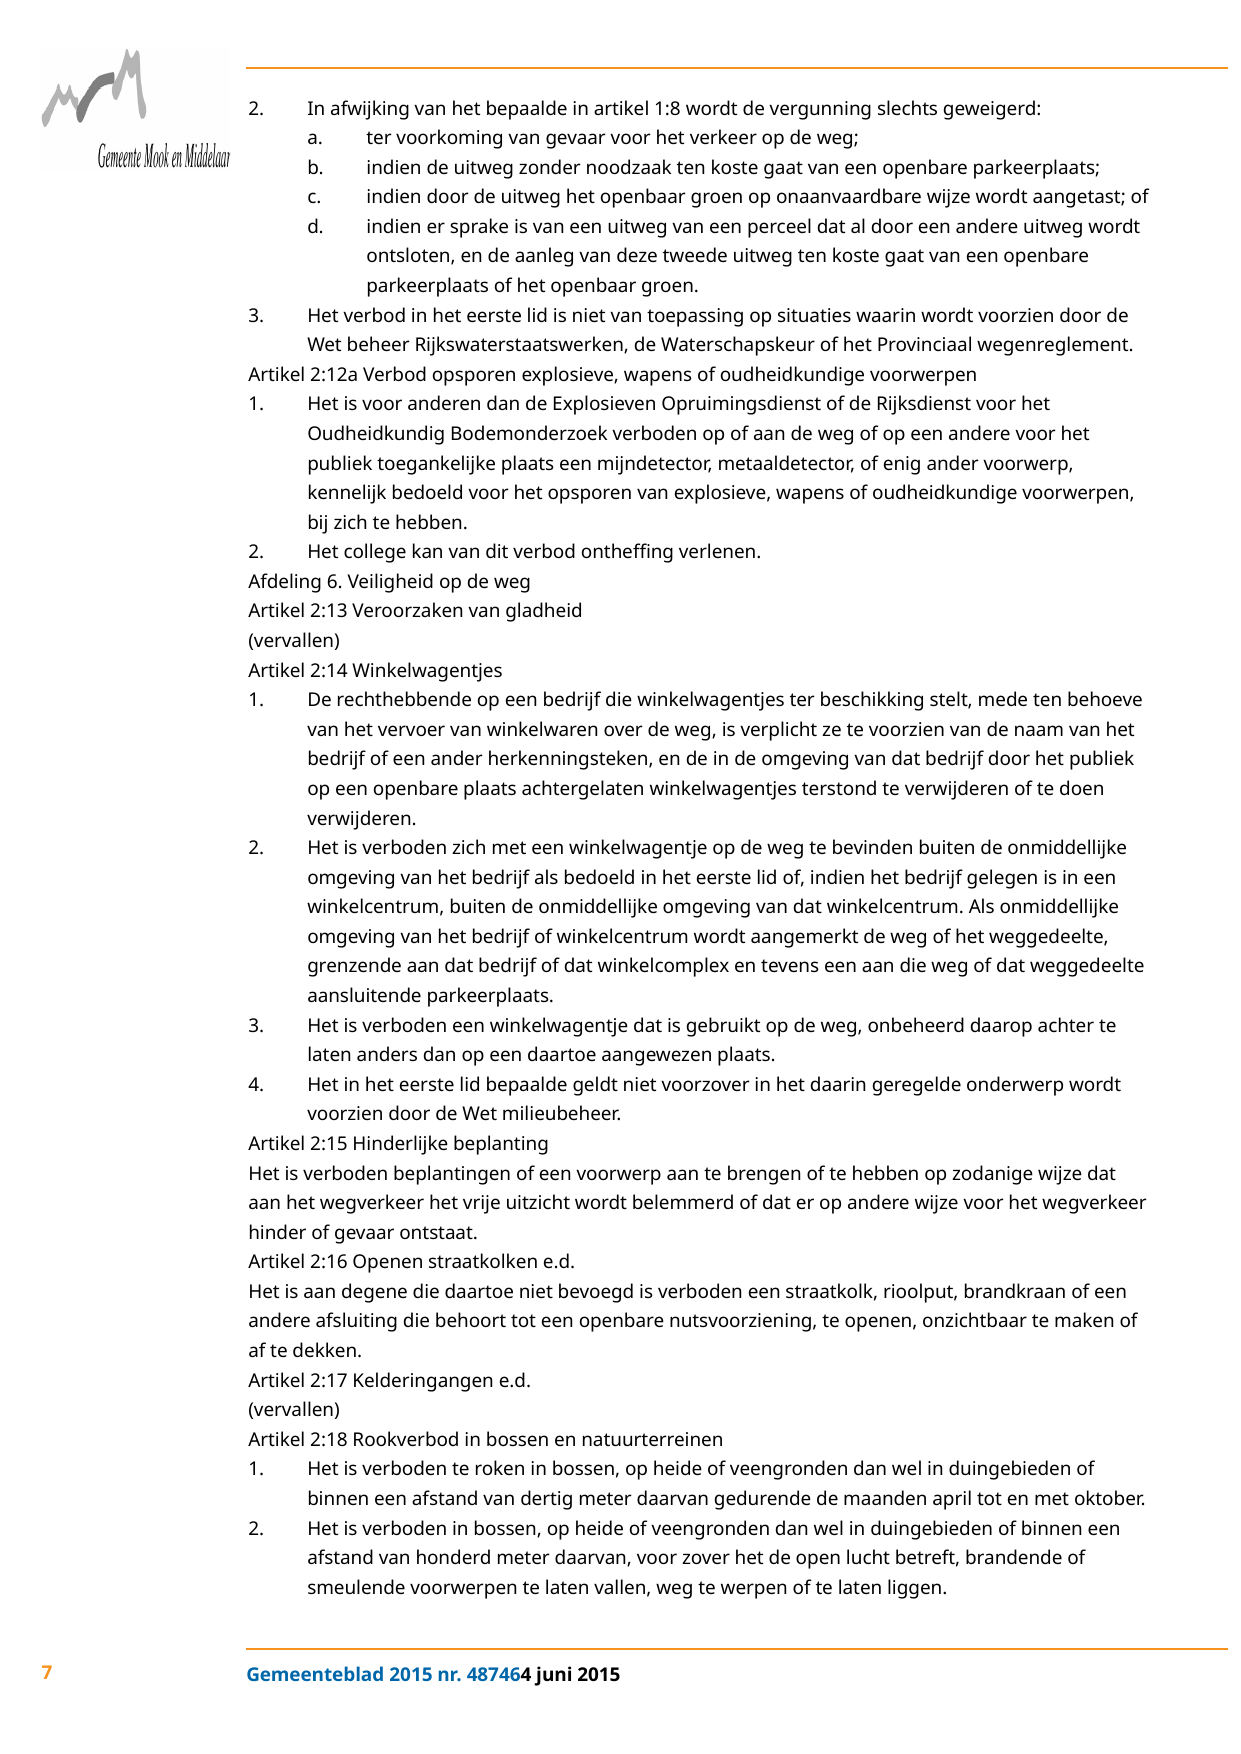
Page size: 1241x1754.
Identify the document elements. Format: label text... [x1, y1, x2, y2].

list indien de uitweg zonder noodzaak ten koste gaat van een openbare parkeerplaats; [307, 154, 1152, 180]
text Artikel 2:14 Winkelwagentjes [248, 657, 1152, 683]
text Afdeling 6. Veiligheid op de weg [248, 568, 1152, 594]
list In afwijking van het bepaalde in artikel 1:8 wordt de vergunning slechts geweigerd: [248, 95, 1152, 121]
list Het is verboden in bossen, op heide of veengronden dan wel in duingebieden of binnen een afstand van honderd meter daarvan, voor zover het de open lucht betreft, brandende of smeulende voorwerpen te laten vallen, weg te werpen of te laten liggen. [248, 1515, 1152, 1600]
list Het is voor anderen dan de Explosieven Opruimingsdienst of de Rijksdienst voor het Oudheidkundig Bodemonderzoek verboden op of aan de weg of op een andere voor het publiek toegankelijke plaats een mijndetector, metaaldetector, of enig ander voorwerp, kennelijk bedoeld voor het opsporen van explosieve, wapens of oudheidkundige voorwerpen, bij zich te hebben. [248, 391, 1152, 535]
list indien door de uitweg het openbaar groen op onaanvaardbare wijze wordt aangetast; of [307, 183, 1152, 209]
list Het in het eerste lid bepaalde geldt niet voorzover in het daarin geregelde onderwerp wordt voorzien door de Wet milieubeheer. [248, 1071, 1152, 1126]
picture [41, 47, 231, 172]
text Artikel 2:17 Kelderingangen e.d. [248, 1367, 1152, 1393]
text (vervallen) [248, 1396, 1152, 1422]
list Het is verboden een winkelwagentje dat is gebruikt op de weg, onbeheerd daarop achter te laten anders dan op een daartoe aangewezen plaats. [248, 1012, 1152, 1067]
text Artikel 2:12a Verbod opsporen explosieve, wapens of oudheidkundige voorwerpen [248, 361, 1152, 387]
list De rechthebbende op een bedrijf die winkelwagentjes ter beschikking stelt, mede ten behoeve van het vervoer van winkelwaren over de weg, is verplicht ze te voorzien van de naam van het bedrijf of een ander herkenningsteken, en de in de omgeving van dat bedrijf door het publiek op een openbare plaats achtergelaten winkelwagentjes terstond te verwijderen of te doen verwijderen. [248, 686, 1152, 831]
list Het verbod in het eerste lid is niet van toepassing op situaties waarin wordt voorzien door de Wet beheer Rijkswaterstaatswerken, de Waterschapskeur of het Provinciaal wegenreglement. [248, 302, 1152, 357]
list Het college kan van dit verbod ontheffing verlenen. [248, 538, 1152, 564]
list ter voorkoming van gevaar voor het verkeer op de weg; [307, 124, 1152, 150]
text Artikel 2:13 Veroorzaken van gladheid [248, 598, 1152, 623]
list Het is verboden zich met een winkelwagentje op de weg te bevinden buiten de onmiddellijke omgeving van het bedrijf als bedoeld in het eerste lid of, indien het bedrijf gelegen is in een winkelcentrum, buiten de onmiddellijke omgeving van dat winkelcentrum. Als onmiddellijke omgeving van het bedrijf of winkelcentrum wordt aangemerkt de weg of het weggedeelte, grenzende aan dat bedrijf of dat winkelcomplex en tevens een aan die weg of dat weggedeelte aansluitende parkeerplaats. [248, 834, 1152, 1008]
text Het is aan degene die daartoe niet bevoegd is verboden een straatkolk, rioolput, brandkraan of een andere afsluiting die behoort tot een openbare nutsvoorziening, te openen, onzichtbaar te maken of af te dekken. [248, 1278, 1152, 1363]
text Artikel 2:15 Hinderlijke beplanting [248, 1130, 1152, 1156]
list indien er sprake is van een uitweg van een perceel dat al door een andere uitweg wordt ontsloten, en de aanleg van deze tweede uitweg ten koste gaat van een openbare parkeerplaats of het openbaar groen. [307, 213, 1152, 298]
list Het is verboden te roken in bossen, op heide of veengronden dan wel in duingebieden of binnen een afstand van dertig meter daarvan gedurende de maanden april tot en met oktober. [248, 1456, 1152, 1511]
text Artikel 2:18 Rookverbod in bossen en natuurterreinen [248, 1426, 1152, 1452]
text Artikel 2:16 Openen straatkolken e.d. [248, 1248, 1152, 1274]
text Het is verboden beplantingen of een voorwerp aan te brengen of te hebben op zodanige wijze dat aan het wegverkeer het vrije uitzicht wordt belemmerd of dat er op andere wijze voor het wegverkeer hinder of gevaar ontstaat. [248, 1160, 1152, 1245]
text (vervallen) [248, 627, 1152, 653]
